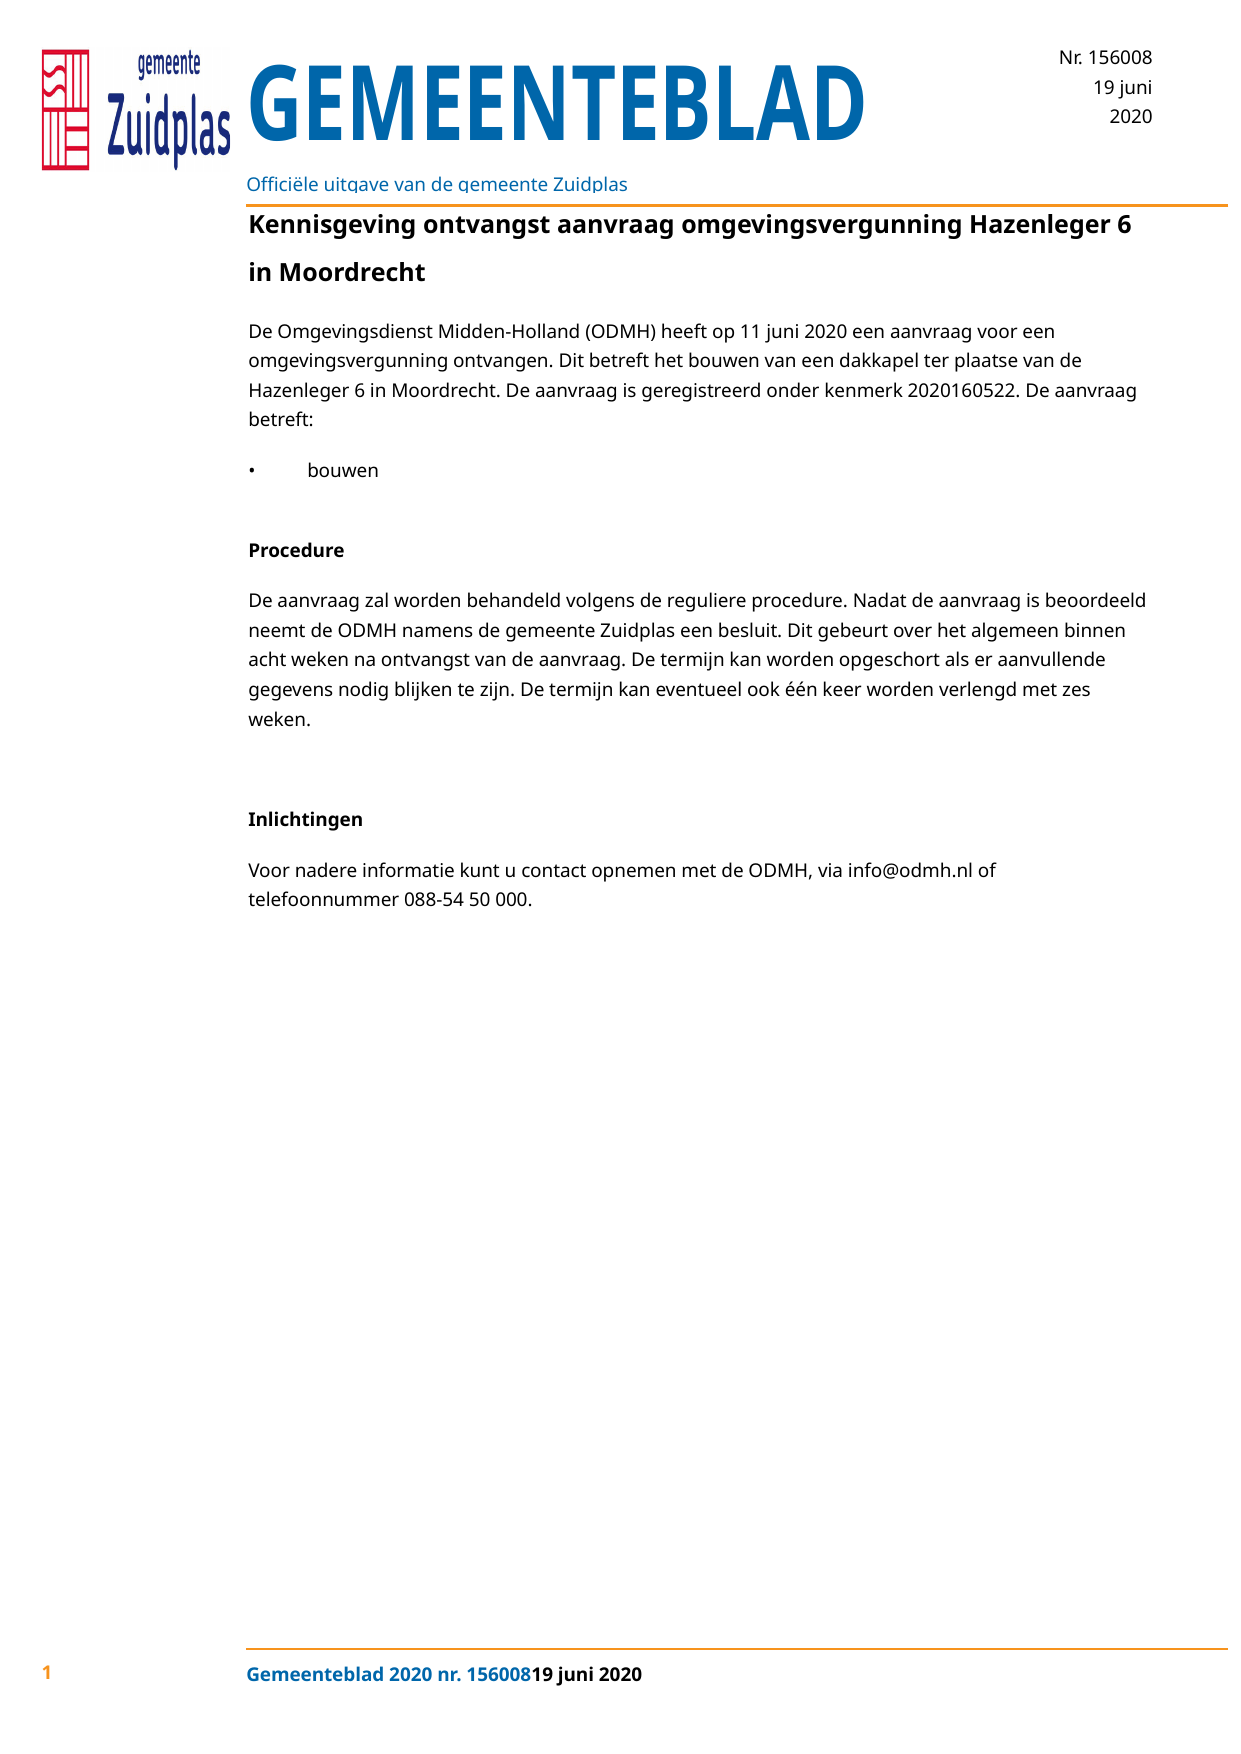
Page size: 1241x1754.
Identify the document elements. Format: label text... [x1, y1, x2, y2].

picture [41, 47, 231, 172]
text Procedure [248, 537, 1152, 563]
list bouwen [248, 457, 1152, 483]
text De Omgevingsdienst Midden-Holland (ODMH) heeft op 11 juni 2020 een aanvraag voor een omgevingsvergunning ontvangen. Dit betreft het bouwen van een dakkapel ter plaatse van de Hazenleger 6 in Moordrecht. De aanvraag is geregistreerd onder kenmerk 2020160522. De aanvraag betreft: [248, 318, 1152, 432]
text Voor nadere informatie kunt u contact opnemen met de ODMH, via info@odmh.nl of telefoonnummer 088-54 50 000. [248, 857, 1152, 912]
text Inlichtingen [248, 807, 1152, 832]
text Kennisgeving ontvangst aanvraag omgevingsvergunning Hazenleger 6 in Moordrecht [248, 207, 1152, 288]
text De aanvraag zal worden behandeld volgens de reguliere procedure. Nadat de aanvraag is beoordeeld neemt de ODMH namens de gemeente Zuidplas een besluit. Dit gebeurt over het algemeen binnen acht weken na ontvangst van de aanvraag. De termijn kan worden opgeschort als er aanvullende gegevens nodig blijken te zijn. De termijn kan eventueel ook één keer worden verlengd met zes weken. [248, 587, 1152, 732]
